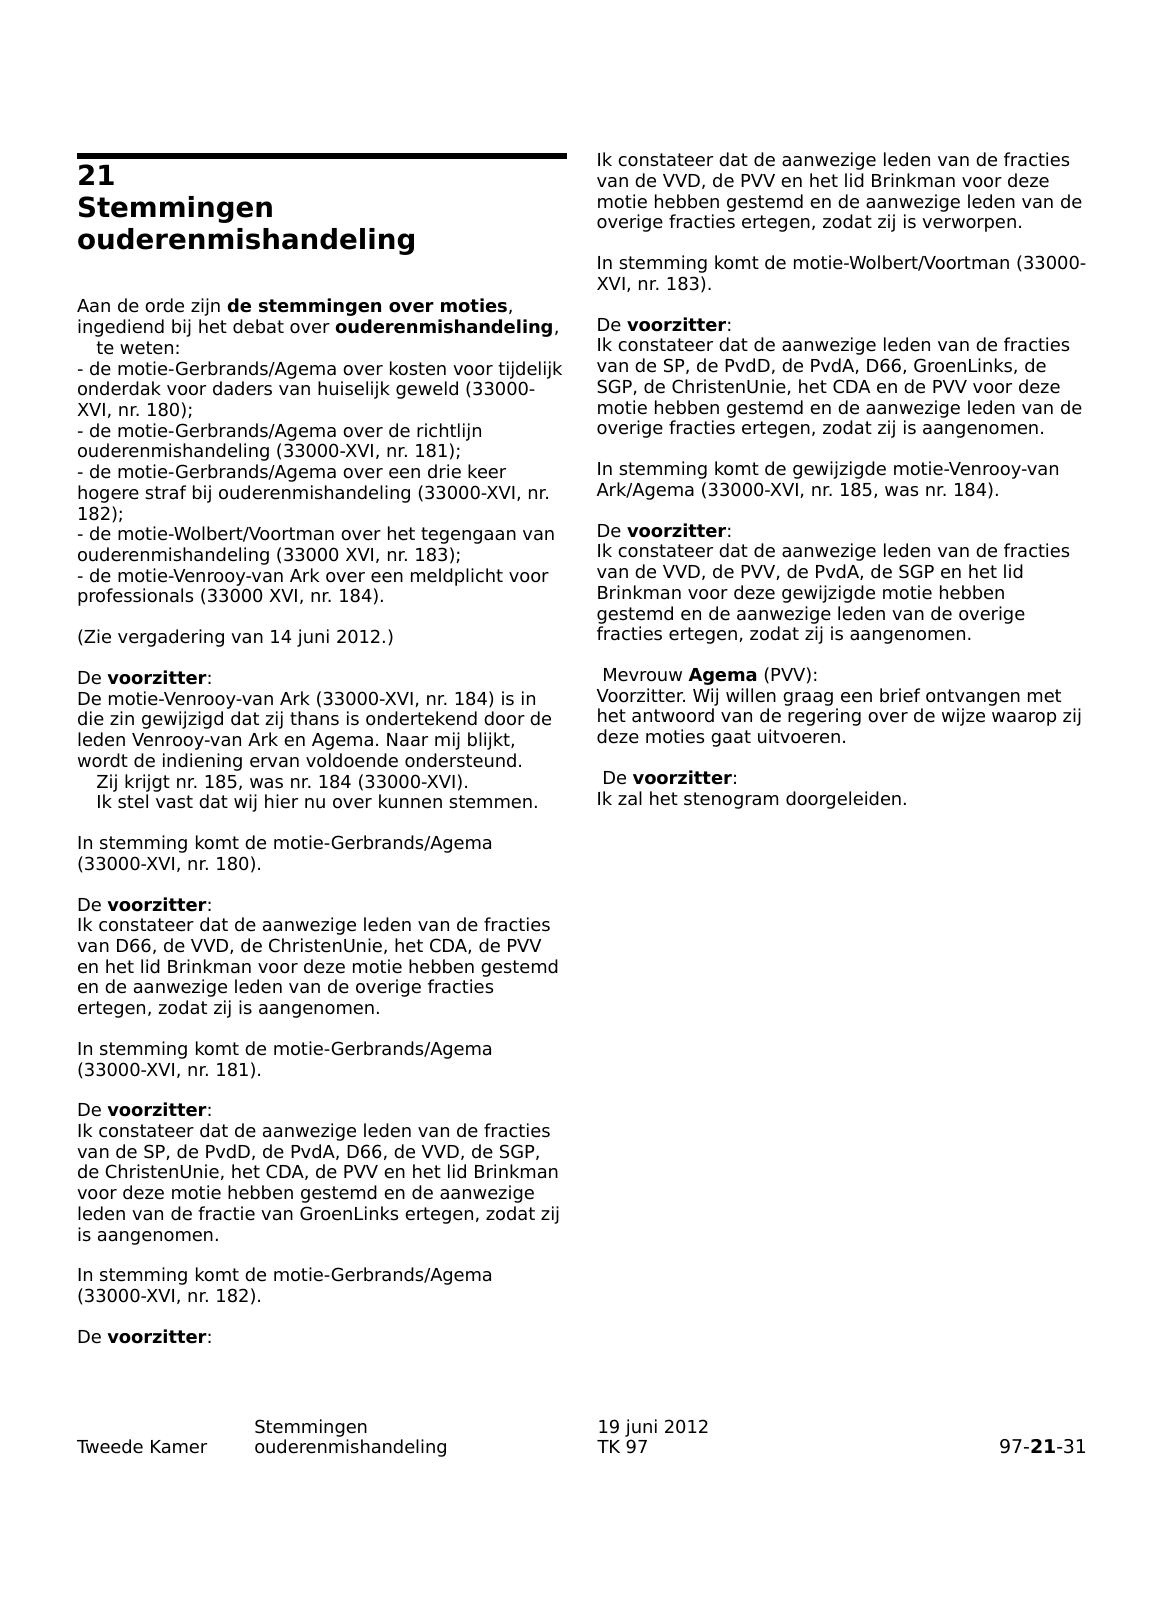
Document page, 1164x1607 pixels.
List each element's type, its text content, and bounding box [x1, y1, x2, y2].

text In stemming komt de motie-Gerbrands/Agema (33000-XVI, nr. 182). [77, 1265, 567, 1307]
text Ik constateer dat de aanwezige leden van de fracties van de VVD, de PVV en het lid Brinkman voor deze motie hebben gestemd en de aanwezige leden van de overige fracties ertegen, zodat zij is verworpen. [596, 150, 1087, 233]
text - de motie-Venrooy-van Ark over een meldplicht voor professionals (33000 XVI, nr. 184). [77, 566, 567, 607]
text In stemming komt de motie-Gerbrands/Agema (33000-XVI, nr. 181). [77, 1039, 567, 1080]
text De voorzitter: [77, 668, 567, 688]
text - de motie-Wolbert/Voortman over het tegengaan van ouderenmishandeling (33000 XVI, nr. 183); [77, 524, 567, 566]
text Ik constateer dat de aanwezige leden van de fracties van de SP, de PvdD, de PvdA, D66, de VVD, de SGP, de ChristenUnie, het CDA, de PVV en het lid Brinkman voor deze motie hebben gestemd en de aanwezige leden van de fractie van GroenLinks ertegen, zodat zij is aangenomen. [77, 1121, 567, 1245]
text Aan de orde zijn de stemmingen over moties, ingediend bij het debat over ouderenmishandeling, [77, 296, 567, 338]
text Ik constateer dat de aanwezige leden van de fracties van de VVD, de PVV, de PvdA, de SGP en het lid Brinkman voor deze gewijzigde motie hebben gestemd en de aanwezige leden van de overige fracties ertegen, zodat zij is aangenomen. [596, 541, 1087, 645]
text In stemming komt de motie-Wolbert/Voortman (33000-XVI, nr. 183). [596, 253, 1087, 294]
text De voorzitter: [596, 520, 1087, 541]
text Mevrouw Agema (PVV): [596, 665, 1087, 686]
text De voorzitter: [77, 1100, 567, 1121]
text Ik constateer dat de aanwezige leden van de fracties van de SP, de PvdD, de PvdA, D66, GroenLinks, de SGP, de ChristenUnie, het CDA en de PVV voor deze motie hebben gestemd en de aanwezige leden van de overige fracties ertegen, zodat zij is aangenomen. [596, 335, 1087, 439]
text De voorzitter: [596, 314, 1087, 335]
text - de motie-Gerbrands/Agema over kosten voor tijdelijk onderdak voor daders van huiselijk geweld (33000-XVI, nr. 180); [77, 358, 567, 421]
text Voorzitter. Wij willen graag een brief ontvangen met het antwoord van de regering over de wijze waarop zij deze moties gaat uitvoeren. [596, 686, 1087, 748]
text (Zie vergadering van 14 juni 2012.) [77, 627, 567, 648]
text De voorzitter: [77, 894, 567, 915]
text In stemming komt de motie-Gerbrands/Agema (33000-XVI, nr. 180). [77, 833, 567, 874]
text Ik zal het stenogram doorgeleiden. [596, 788, 1087, 809]
text Ik stel vast dat wij hier nu over kunnen stemmen. [77, 792, 567, 813]
text In stemming komt de gewijzigde motie-Venrooy-van Ark/Agema (33000-XVI, nr. 185, was nr. 184). [596, 459, 1087, 500]
text Zij krijgt nr. 185, was nr. 184 (33000-XVI). [77, 771, 567, 792]
text - de motie-Gerbrands/Agema over de richtlijn ouderenmishandeling (33000-XVI, nr. 181); [77, 421, 567, 462]
text De motie-Venrooy-van Ark (33000-XVI, nr. 184) is in die zin gewijzigd dat zij thans is ondertekend door de leden Venrooy-van Ark en Agema. Naar mij blijkt, wordt de indiening ervan voldoende ondersteund. [77, 688, 567, 771]
title 21 Stemmingen ouderenmishandeling [77, 159, 567, 256]
text te weten: [77, 338, 567, 358]
text De voorzitter: [596, 768, 1087, 788]
text Ik constateer dat de aanwezige leden van de fracties van D66, de VVD, de ChristenUnie, het CDA, de PVV en het lid Brinkman voor deze motie hebben gestemd en de aanwezige leden van de overige fracties ertegen, zodat zij is aangenomen. [77, 915, 567, 1019]
text - de motie-Gerbrands/Agema over een drie keer hogere straf bij ouderenmishandeling (33000-XVI, nr. 182); [77, 462, 567, 524]
text De voorzitter: [77, 1327, 567, 1347]
